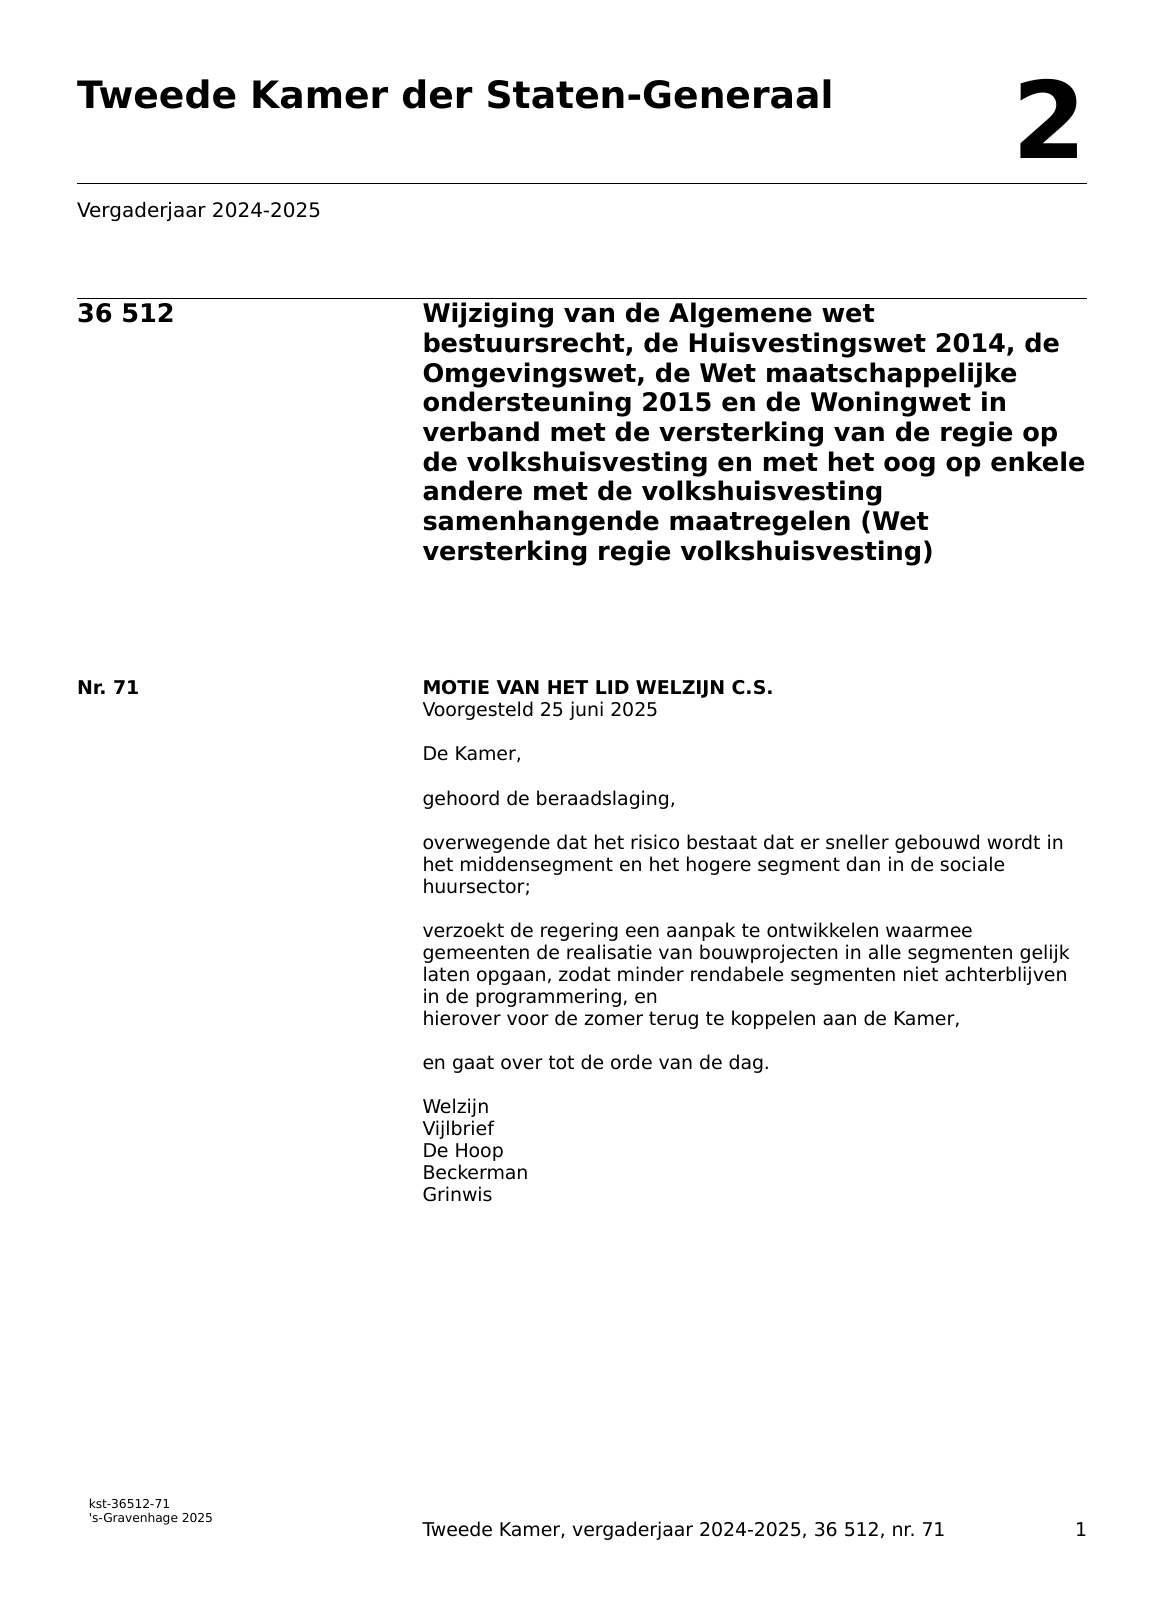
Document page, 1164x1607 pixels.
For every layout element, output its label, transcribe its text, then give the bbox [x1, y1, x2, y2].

table_cell Vergaderjaar 2024-2025 [77, 184, 1087, 298]
text Grinwis [422, 1184, 1087, 1206]
text overwegende dat het risico bestaat dat er sneller gebouwd wordt in het middensegment en het hogere segment dan in de sociale huursector; [422, 832, 1087, 898]
text De Kamer, [422, 743, 1087, 765]
text Voorgesteld 25 juni 2025 [422, 699, 1087, 721]
text Vijlbrief [422, 1118, 1087, 1140]
text kst-36512-71 [88, 1497, 323, 1511]
table_header Tweede Kamer der Staten-Generaal [77, 59, 886, 183]
text hierover voor de zomer terug te koppelen aan de Kamer, [422, 1008, 1087, 1030]
text verzoekt de regering een aanpak te ontwikkelen waarmee gemeenten de realisatie van bouwprojecten in alle segmenten gelijk laten opgaan, zodat minder rendabele segmenten niet achterblijven in de programmering, en [422, 920, 1087, 1008]
text Beckerman [422, 1162, 1087, 1184]
text en gaat over tot de orde van de dag. [422, 1052, 1087, 1074]
text De Hoop [422, 1140, 1087, 1162]
subtitle Nr. 71 MOTIE VAN HET LID WELZIJN C.S. [77, 677, 1087, 699]
text gehoord de beraadslaging, [422, 787, 1087, 809]
table_header 2 [886, 59, 1087, 183]
subtitle 36 512 Wijziging van de Algemene wet bestuursrecht, de Huisvestingswet 2014, de Omgevingswet, de Wet maatschappelijke ondersteuning 2015 en de Woningwet in verband met de versterking van de regie op de volkshuisvesting en met het oog op enkele andere met de volkshuisvesting samenhangende maatregelen (Wet versterking regie volkshuisvesting) [77, 299, 1087, 566]
text 's-Gravenhage 2025 [88, 1511, 323, 1525]
text Welzijn [422, 1096, 1087, 1118]
